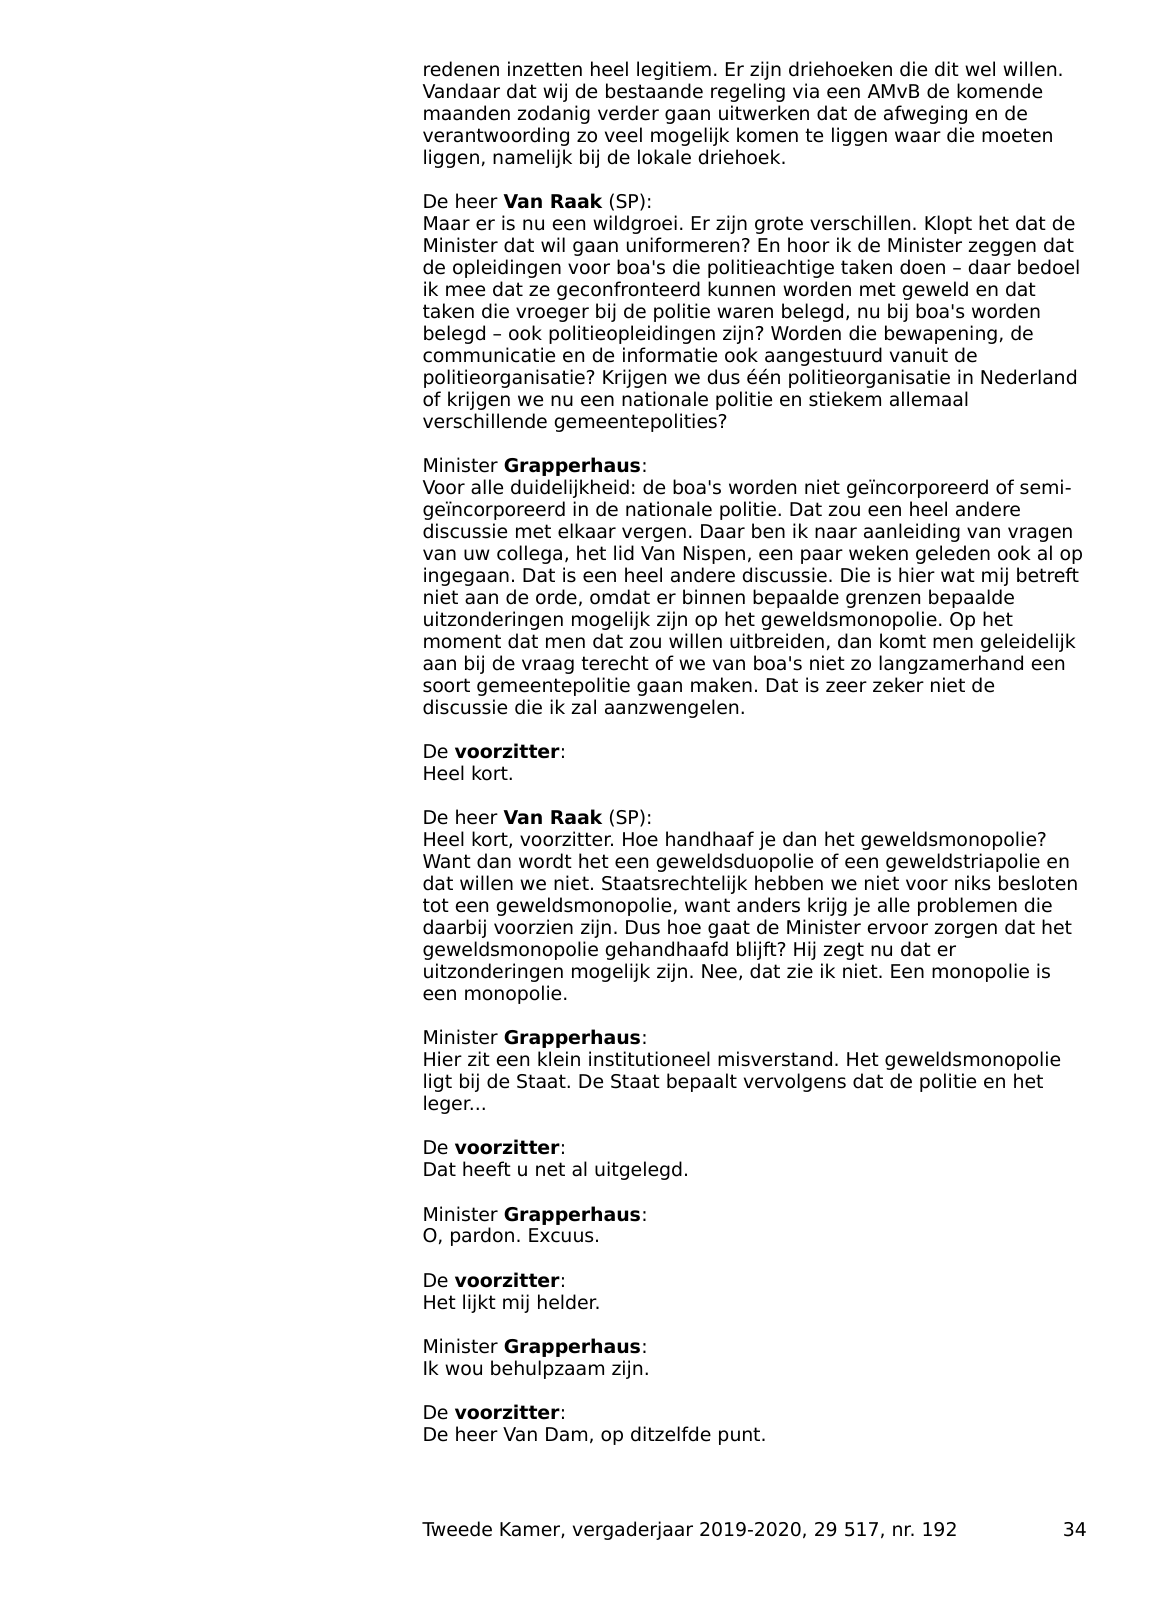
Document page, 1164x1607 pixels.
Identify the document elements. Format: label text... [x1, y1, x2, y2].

text De voorzitter: [422, 1137, 1087, 1159]
text Ik wou behulpzaam zijn. [422, 1358, 1087, 1380]
text De heer Van Dam, op ditzelfde punt. [422, 1424, 1087, 1446]
text De heer Van Raak (SP): [422, 807, 1087, 829]
text Heel kort. [422, 763, 1087, 785]
text Minister Grapperhaus: [422, 455, 1087, 477]
text Het lijkt mij helder. [422, 1292, 1087, 1313]
text Minister Grapperhaus: [422, 1336, 1087, 1358]
text Hier zit een klein institutioneel misverstand. Het geweldsmonopolie ligt bij de Staat. De Staat bepaalt vervolgens dat de politie en het leger... [422, 1049, 1087, 1115]
text De voorzitter: [422, 1402, 1087, 1424]
text De voorzitter: [422, 741, 1087, 763]
text Dat heeft u net al uitgelegd. [422, 1159, 1087, 1181]
text Heel kort, voorzitter. Hoe handhaaf je dan het geweldsmonopolie? Want dan wordt het een geweldsduopolie of een geweldstriapolie en dat willen we niet. Staatsrechtelijk hebben we niet voor niks besloten tot een geweldsmonopolie, want anders krijg je alle problemen die daarbij voorzien zijn. Dus hoe gaat de Minister ervoor zorgen dat het geweldsmonopolie gehandhaafd blijft? Hij zegt nu dat er uitzonderingen mogelijk zijn. Nee, dat zie ik niet. Een monopolie is een monopolie. [422, 829, 1087, 1005]
text De voorzitter: [422, 1269, 1087, 1292]
text Voor alle duidelijkheid: de boa's worden niet geïncorporeerd of semi-geïncorporeerd in de nationale politie. Dat zou een heel andere discussie met elkaar vergen. Daar ben ik naar aanleiding van vragen van uw collega, het lid Van Nispen, een paar weken geleden ook al op ingegaan. Dat is een heel andere discussie. Die is hier wat mij betreft niet aan de orde, omdat er binnen bepaalde grenzen bepaalde uitzonderingen mogelijk zijn op het geweldsmonopolie. Op het moment dat men dat zou willen uitbreiden, dan komt men geleidelijk aan bij de vraag terecht of we van boa's niet zo langzamerhand een soort gemeentepolitie gaan maken. Dat is zeer zeker niet de discussie die ik zal aanzwengelen. [422, 477, 1087, 719]
text redenen inzetten heel legitiem. Er zijn driehoeken die dit wel willen. Vandaar dat wij de bestaande regeling via een AMvB de komende maanden zodanig verder gaan uitwerken dat de afweging en de verantwoording zo veel mogelijk komen te liggen waar die moeten liggen, namelijk bij de lokale driehoek. [422, 59, 1087, 169]
text Minister Grapperhaus: [422, 1027, 1087, 1049]
text O, pardon. Excuus. [422, 1225, 1087, 1247]
text De heer Van Raak (SP): [422, 191, 1087, 213]
text Minister Grapperhaus: [422, 1203, 1087, 1225]
text Maar er is nu een wildgroei. Er zijn grote verschillen. Klopt het dat de Minister dat wil gaan uniformeren? En hoor ik de Minister zeggen dat de opleidingen voor boa's die politieachtige taken doen – daar bedoel ik mee dat ze geconfronteerd kunnen worden met geweld en dat taken die vroeger bij de politie waren belegd, nu bij boa's worden belegd – ook politieopleidingen zijn? Worden die bewapening, de communicatie en de informatie ook aangestuurd vanuit de politieorganisatie? Krijgen we dus één politieorganisatie in Nederland of krijgen we nu een nationale politie en stiekem allemaal verschillende gemeentepolities? [422, 213, 1087, 433]
